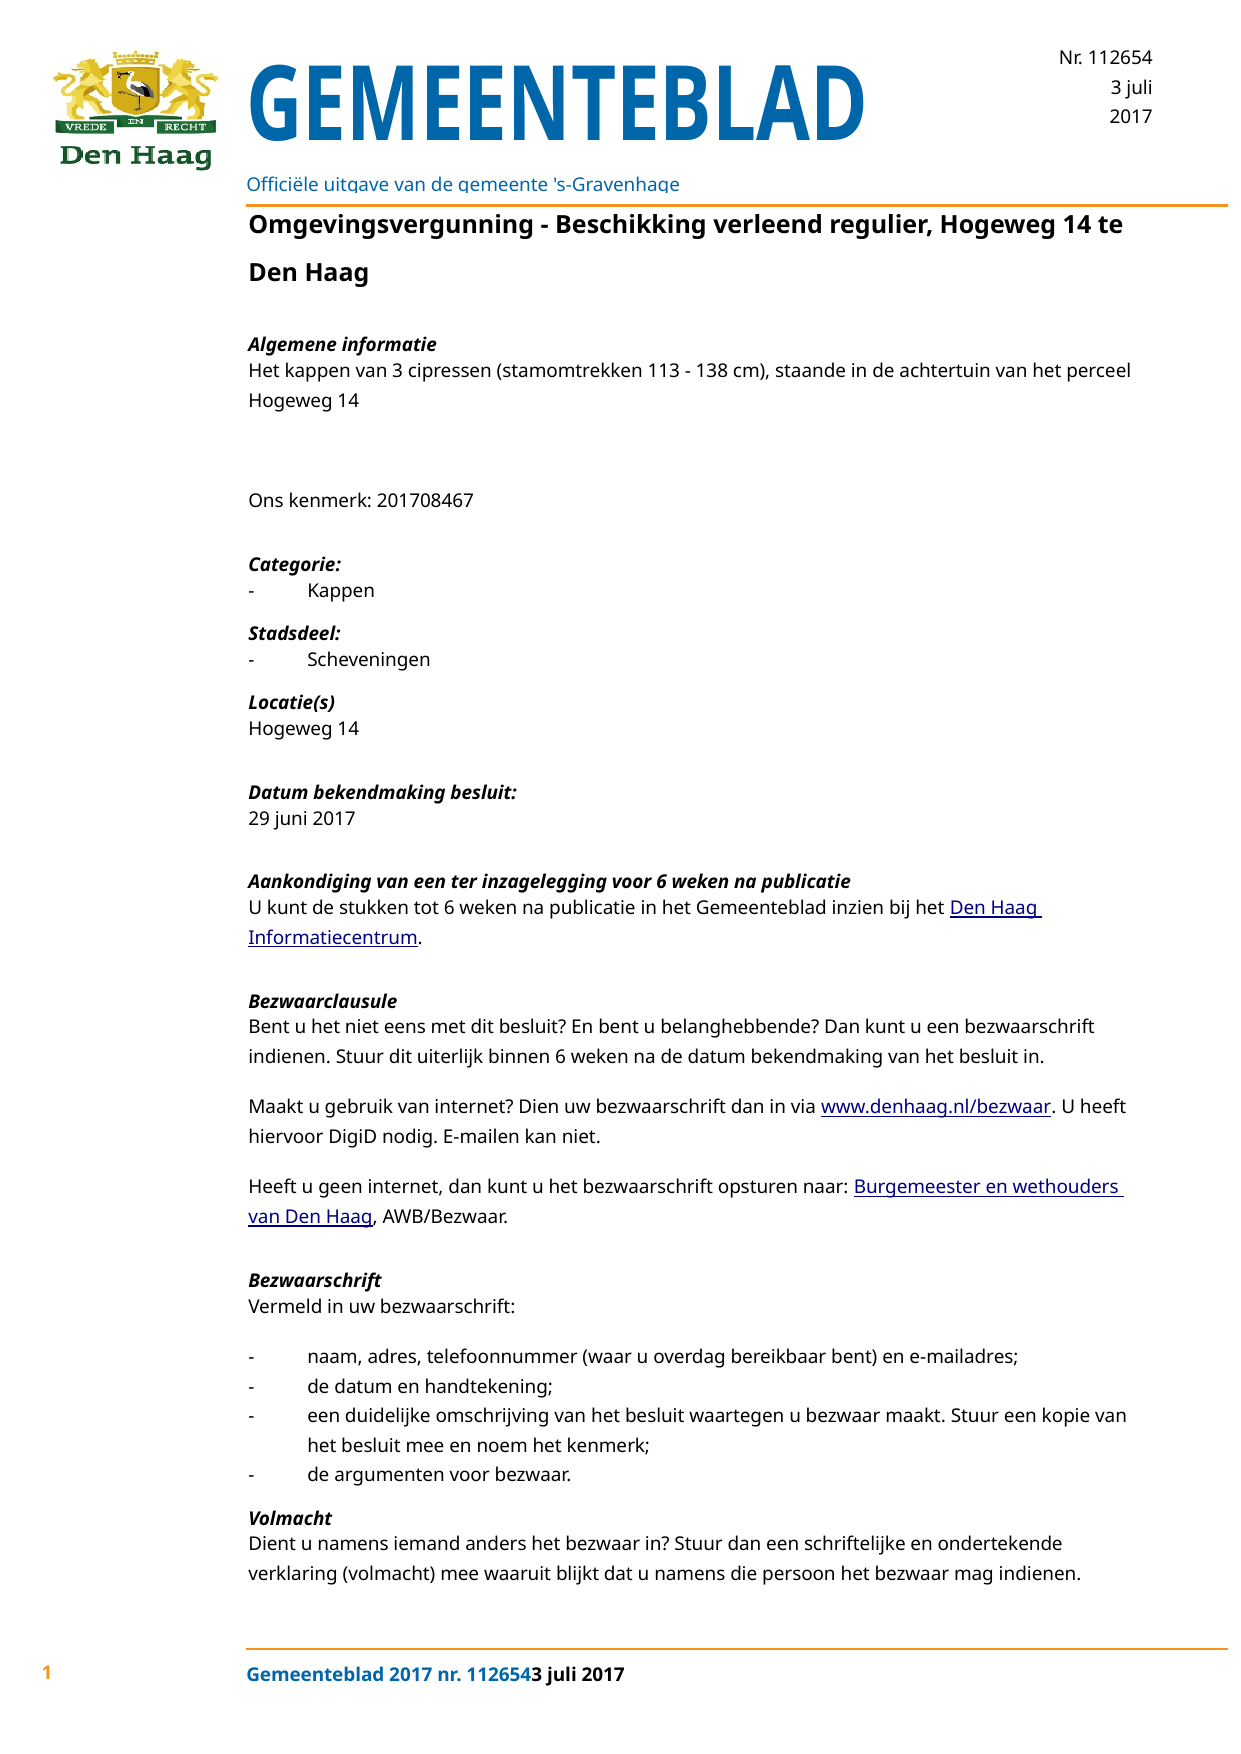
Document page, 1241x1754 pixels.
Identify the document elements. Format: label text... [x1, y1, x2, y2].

text Categorie: [248, 552, 1152, 577]
text Dient u namens iemand anders het bezwaar in? Stuur dan een schriftelijke en ondertekende verklaring (volmacht) mee waaruit blijkt dat u namens die persoon het bezwaar mag indienen. [248, 1531, 1152, 1586]
text Datum bekendmaking besluit: [248, 779, 1152, 805]
text Vermeld in uw bezwaarschrift: [248, 1293, 1152, 1319]
text Bent u het niet eens met dit besluit? En bent u belanghebbende? Dan kunt u een bezwaarschrift indienen. Stuur dit uiterlijk binnen 6 weken na de datum bekendmaking van het besluit in. [248, 1014, 1152, 1069]
text Het kappen van 3 cipressen (stamomtrekken 113 - 138 cm), staande in de achtertuin van het perceel Hogeweg 14 [248, 357, 1152, 412]
text U kunt de stukken tot 6 weken na publicatie in het Gemeenteblad inzien bij het Den Haag Informatiecentrum. [248, 894, 1152, 950]
list Kappen [248, 577, 1152, 603]
list de argumenten voor bezwaar. [248, 1462, 1152, 1487]
list de datum en handtekening; [248, 1373, 1152, 1399]
text Stadsdeel: [248, 620, 1152, 646]
text Heeft u geen internet, dan kunt u het bezwaarschrift opsturen naar: Burgemeester en wethouders van Den Haag, AWB/Bezwaar. [248, 1174, 1152, 1229]
picture [41, 47, 231, 172]
text Omgevingsvergunning - Beschikking verleend regulier, Hogeweg 14 te Den Haag [248, 207, 1152, 288]
text Maakt u gebruik van internet? Dien uw bezwaarschrift dan in via www.denhaag.nl/bezwaar. U heeft hiervoor DigiD nodig. E-mailen kan niet. [248, 1094, 1152, 1149]
list een duidelijke omschrijving van het besluit waartegen u bezwaar maakt. Stuur een kopie van het besluit mee en noem het kenmerk; [248, 1402, 1152, 1458]
text Algemene informatie [248, 331, 1152, 357]
text 29 juni 2017 [248, 805, 1152, 830]
text Bezwaarschrift [248, 1267, 1152, 1293]
text Hogeweg 14 [248, 715, 1152, 741]
text Aankondiging van een ter inzagelegging voor 6 weken na publicatie [248, 869, 1152, 894]
list naam, adres, telefoonnummer (waar u overdag bereikbaar bent) en e-mailadres; [248, 1343, 1152, 1369]
text Locatie(s) [248, 689, 1152, 715]
text Ons kenmerk: 201708467 [248, 488, 1152, 513]
text Volmacht [248, 1505, 1152, 1531]
text Bezwaarclausule [248, 988, 1152, 1014]
list Scheveningen [248, 646, 1152, 672]
